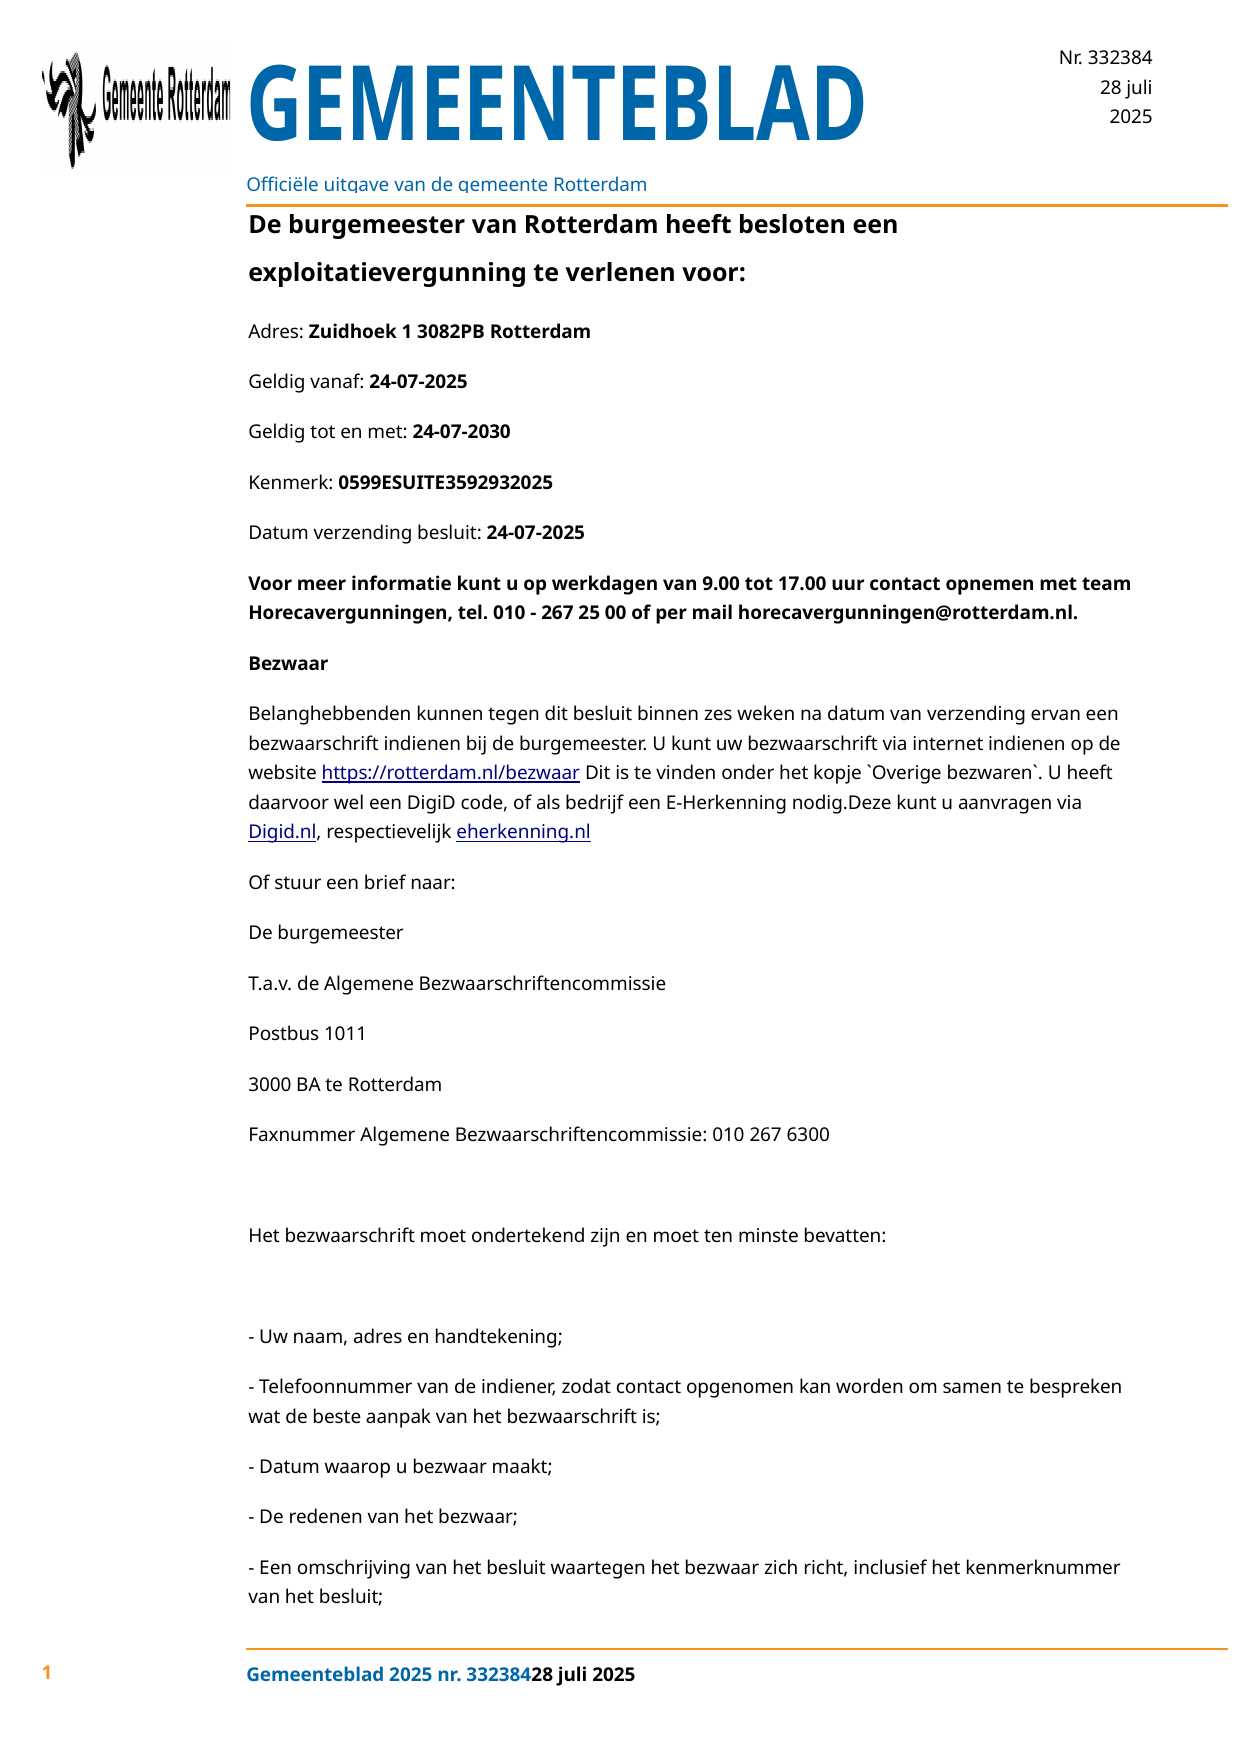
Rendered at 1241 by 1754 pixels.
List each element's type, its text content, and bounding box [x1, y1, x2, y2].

picture [41, 47, 231, 172]
text De burgemeester van Rotterdam heeft besloten een exploitatievergunning te verlenen voor: [248, 207, 1152, 288]
text Belanghebbenden kunnen tegen dit besluit binnen zes weken na datum van verzending ervan een bezwaarschrift indienen bij de burgemeester. U kunt uw bezwaarschrift via internet indienen op de website https://rotterdam.nl/bezwaar Dit is te vinden onder het kopje `Overige bezwaren`. U heeft daarvoor wel een DigiD code, of als bedrijf een E-Herkenning nodig.Deze kunt u aanvragen via Digid.nl, respectievelijk eherkenning.nl [248, 700, 1152, 844]
text Voor meer informatie kunt u op werkdagen van 9.00 tot 17.00 uur contact opnemen met team Horecavergunningen, tel. 010 - 267 25 00 of per mail horecavergunningen@rotterdam.nl. [248, 570, 1152, 625]
text Geldig vanaf: 24-07-2025 [248, 368, 1152, 394]
text Kenmerk: 0599ESUITE3592932025 [248, 469, 1152, 495]
text - Telefoonnummer van de indiener, zodat contact opgenomen kan worden om samen te bespreken wat de beste aanpak van het bezwaarschrift is; [248, 1373, 1152, 1429]
text Postbus 1011 [248, 1020, 1152, 1046]
text Adres: Zuidhoek 1 3082PB Rotterdam [248, 318, 1152, 344]
text De burgemeester [248, 919, 1152, 945]
text Bezwaar [248, 650, 1152, 676]
text Het bezwaarschrift moet ondertekend zijn en moet ten minste bevatten: [248, 1222, 1152, 1248]
text - Datum waarop u bezwaar maakt; [248, 1453, 1152, 1479]
text - Uw naam, adres en handtekening; [248, 1323, 1152, 1349]
text Datum verzending besluit: 24-07-2025 [248, 519, 1152, 545]
text Of stuur een brief naar: [248, 869, 1152, 895]
text 3000 BA te Rotterdam [248, 1071, 1152, 1097]
text T.a.v. de Algemene Bezwaarschriftencommissie [248, 970, 1152, 996]
text Geldig tot en met: 24-07-2030 [248, 419, 1152, 444]
text Faxnummer Algemene Bezwaarschriftencommissie: 010 267 6300 [248, 1121, 1152, 1147]
text - Een omschrijving van het besluit waartegen het bezwaar zich richt, inclusief het kenmerknummer van het besluit; [248, 1554, 1152, 1609]
text - De redenen van het bezwaar; [248, 1504, 1152, 1529]
